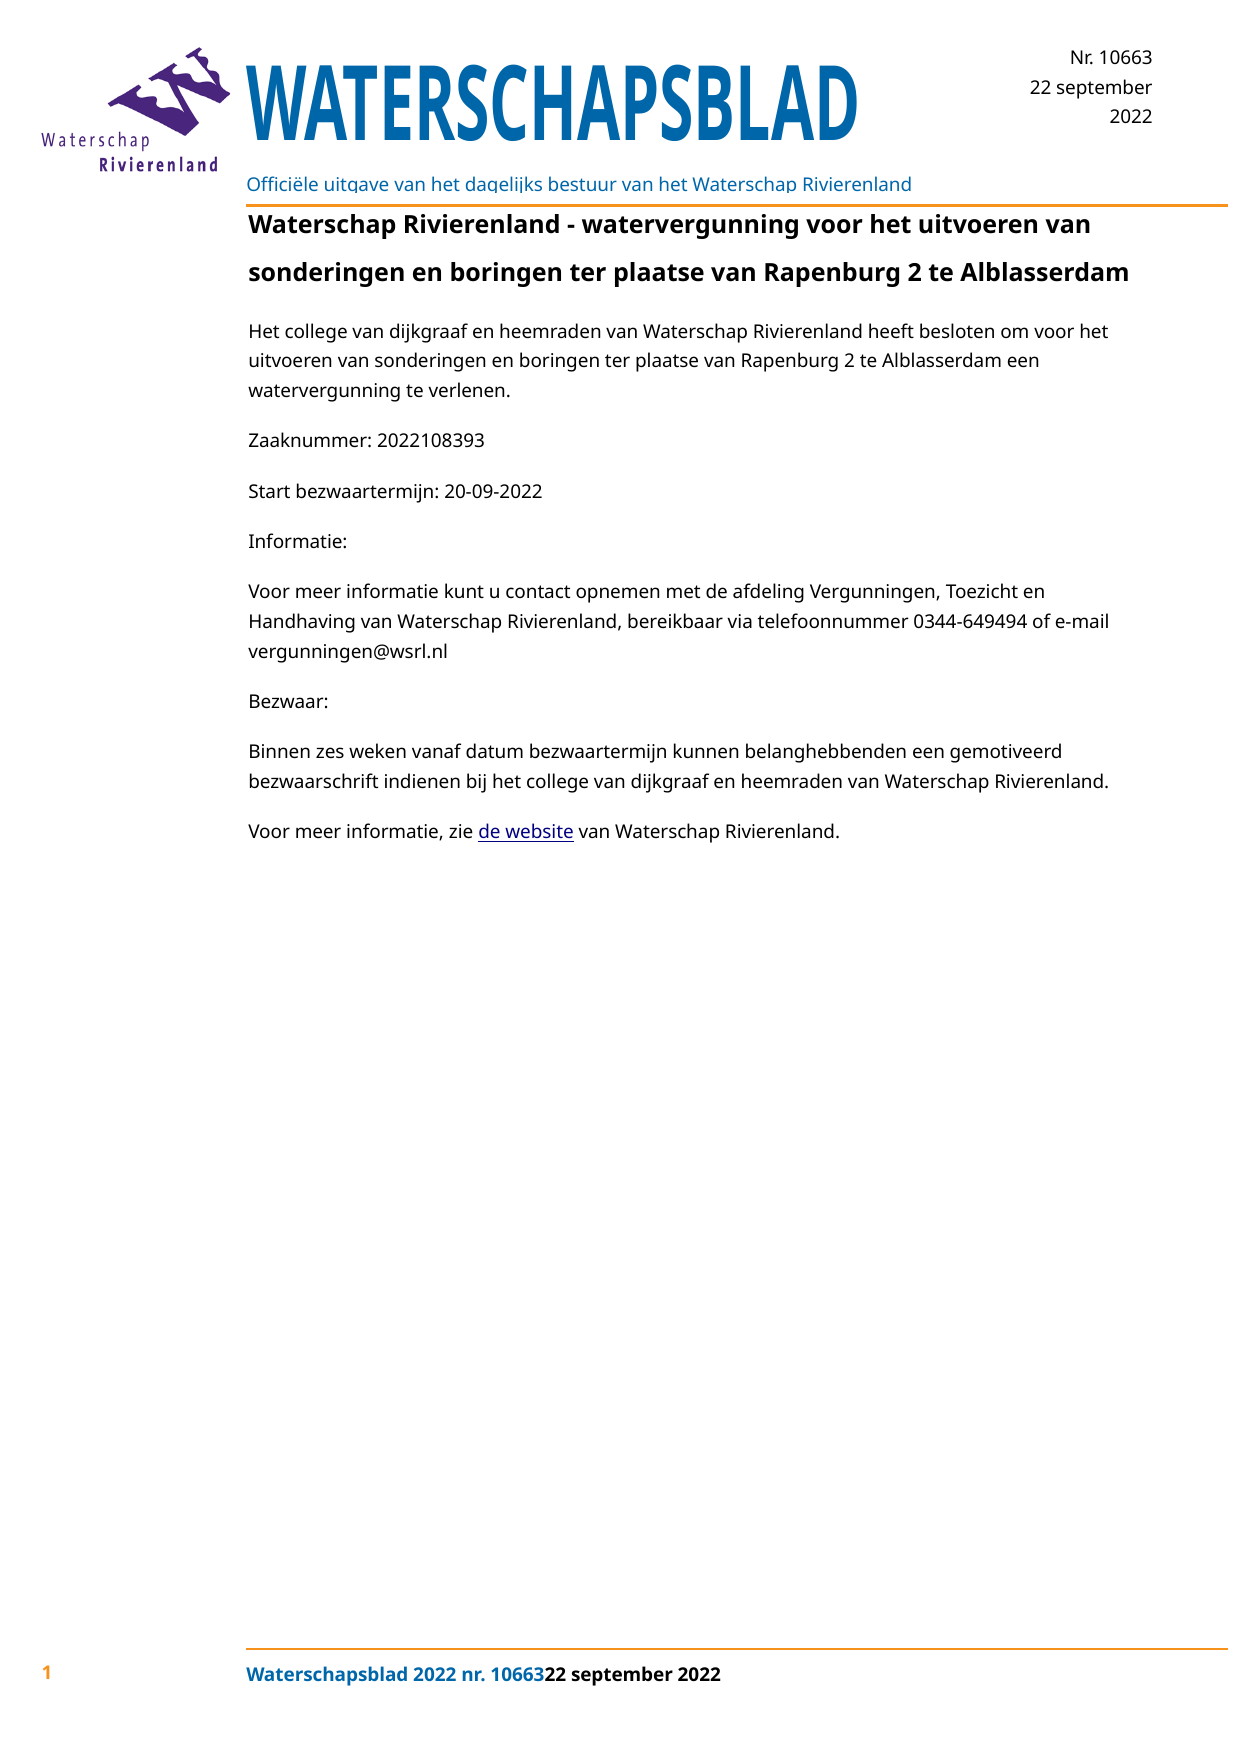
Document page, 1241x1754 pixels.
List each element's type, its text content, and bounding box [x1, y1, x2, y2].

text Bezwaar: [248, 688, 1152, 714]
text Waterschap Rivierenland - watervergunning voor het uitvoeren van sonderingen en boringen ter plaatse van Rapenburg 2 te Alblasserdam [248, 207, 1152, 288]
picture [41, 47, 231, 172]
text Voor meer informatie, zie de website van Waterschap Rivierenland. [248, 819, 1152, 844]
text Informatie: [248, 528, 1152, 554]
text Binnen zes weken vanaf datum bezwaartermijn kunnen belanghebbenden een gemotiveerd bezwaarschrift indienen bij het college van dijkgraaf en heemraden van Waterschap Rivierenland. [248, 739, 1152, 794]
text Het college van dijkgraaf en heemraden van Waterschap Rivierenland heeft besloten om voor het uitvoeren van sonderingen en boringen ter plaatse van Rapenburg 2 te Alblasserdam een watervergunning te verlenen. [248, 318, 1152, 403]
text Zaaknummer: 2022108393 [248, 427, 1152, 453]
text Start bezwaartermijn: 20-09-2022 [248, 478, 1152, 504]
text Voor meer informatie kunt u contact opnemen met de afdeling Vergunningen, Toezicht en Handhaving van Waterschap Rivierenland, bereikbaar via telefoonnummer 0344-649494 of e-mail vergunningen@wsrl.nl [248, 579, 1152, 664]
